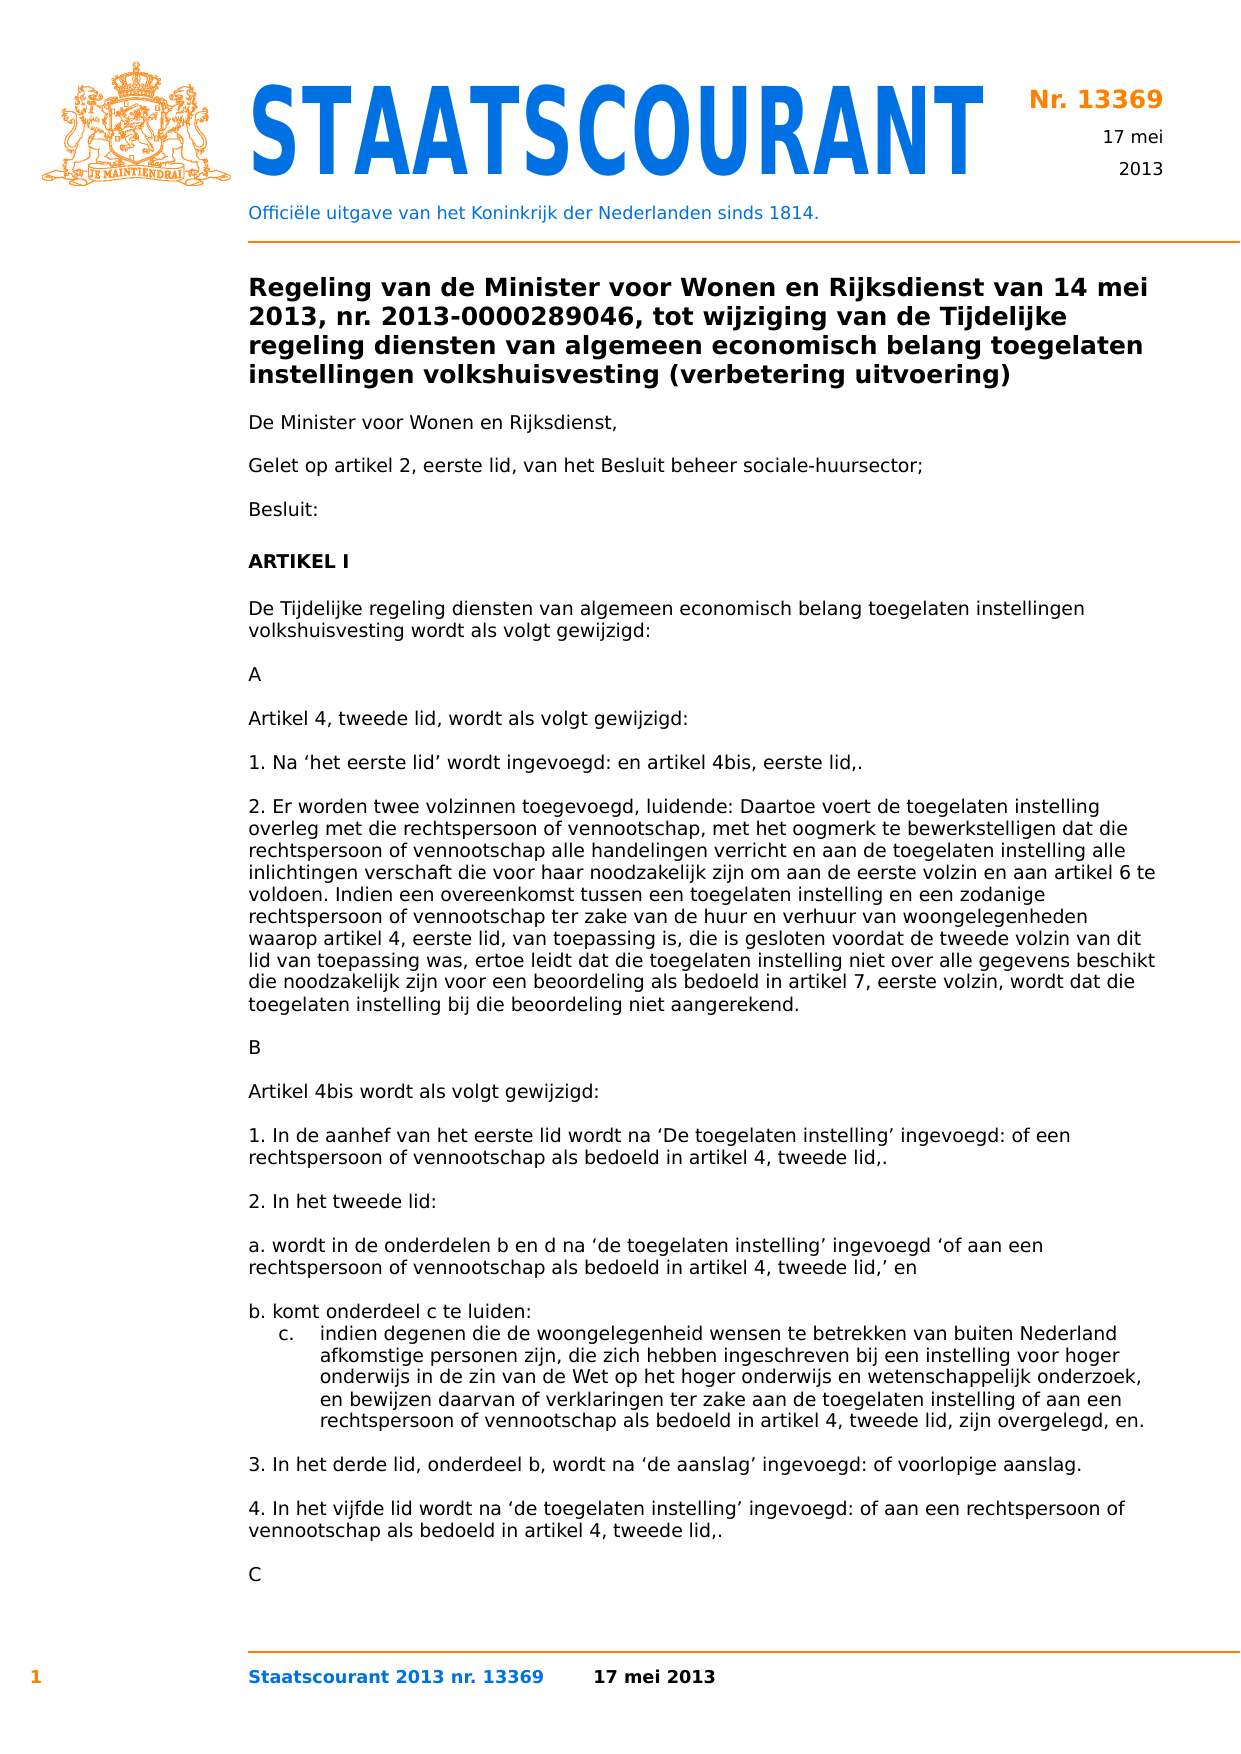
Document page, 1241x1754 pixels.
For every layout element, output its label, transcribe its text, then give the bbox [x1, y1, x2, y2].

subtitle Regeling van de Minister voor Wonen en Rijksdienst van 14 mei 2013, nr. 2013-0000289046, tot wijziging van de Tijdelijke regeling diensten van algemeen economisch belang toegelaten instellingen volkshuisvesting (verbetering uitvoering) [248, 273, 1163, 390]
picture [41, 62, 231, 186]
text 4. In het vijfde lid wordt na ‘de toegelaten instelling’ ingevoegd: of aan een rechtspersoon of vennootschap als bedoeld in artikel 4, tweede lid,. [248, 1498, 1163, 1542]
subtitle ARTIKEL I [248, 551, 1163, 573]
text Artikel 4, tweede lid, wordt als volgt gewijzigd: [248, 708, 1163, 730]
text De Minister voor Wonen en Rijksdienst, [248, 412, 1163, 433]
text Gelet op artikel 2, eerste lid, van het Besluit beheer sociale-huursector; [248, 455, 1163, 477]
text 1. Na ‘het eerste lid’ wordt ingevoegd: en artikel 4bis, eerste lid,. [248, 752, 1163, 774]
text a. wordt in de onderdelen b en d na ‘de toegelaten instelling’ ingevoegd ‘of aan een rechtspersoon of vennootschap als bedoeld in artikel 4, tweede lid,’ en [248, 1235, 1163, 1279]
text 2. Er worden twee volzinnen toegevoegd, luidende: Daartoe voert de toegelaten instelling overleg met die rechtspersoon of vennootschap, met het oogmerk te bewerkstelligen dat die rechtspersoon of vennootschap alle handelingen verricht en aan de toegelaten instelling alle inlichtingen verschaft die voor haar noodzakelijk zijn om aan de eerste volzin en aan artikel 6 te voldoen. Indien een overeenkomst tussen een toegelaten instelling en een zodanige rechtspersoon of vennootschap ter zake van de huur en verhuur van woongelegenheden waarop artikel 4, eerste lid, van toepassing is, die is gesloten voordat de tweede volzin van dit lid van toepassing was, ertoe leidt dat die toegelaten instelling niet over alle gegevens beschikt die noodzakelijk zijn voor een beoordeling als bedoeld in artikel 7, eerste volzin, wordt dat die toegelaten instelling bij die beoordeling niet aangerekend. [248, 796, 1163, 1015]
text c. indien degenen die de woongelegenheid wensen te betrekken van buiten Nederland afkomstige personen zijn, die zich hebben ingeschreven bij een instelling voor hoger onderwijs in de zin van de Wet op het hoger onderwijs en wetenschappelijk onderzoek, en bewijzen daarvan of verklaringen ter zake aan de toegelaten instelling of aan een rechtspersoon of vennootschap als bedoeld in artikel 4, tweede lid, zijn overgelegd, en. [278, 1322, 1163, 1432]
table_header [25, 62, 248, 241]
text Besluit: [248, 499, 1163, 521]
text Artikel 4bis wordt als volgt gewijzigd: [248, 1081, 1163, 1103]
text De Tijdelijke regeling diensten van algemeen economisch belang toegelaten instellingen volkshuisvesting wordt als volgt gewijzigd: [248, 598, 1163, 642]
table_cell 2013 [998, 153, 1240, 203]
table_cell 17 mei [998, 121, 1240, 153]
text C [248, 1564, 1163, 1586]
table_header STAATSCOURANT [248, 62, 998, 203]
text 2. In het tweede lid: [248, 1191, 1163, 1213]
text A [248, 664, 1163, 686]
table_cell Officiële uitgave van het Koninkrijk der Nederlanden sinds 1814. [248, 203, 1240, 241]
table_header Nr. 13369 [998, 62, 1240, 121]
text 1. In de aanhef van het eerste lid wordt na ‘De toegelaten instelling’ ingevoegd: of een rechtspersoon of vennootschap als bedoeld in artikel 4, tweede lid,. [248, 1125, 1163, 1169]
text b. komt onderdeel c te luiden: [248, 1301, 1163, 1322]
text 3. In het derde lid, onderdeel b, wordt na ‘de aanslag’ ingevoegd: of voorlopige aanslag. [248, 1454, 1163, 1476]
text B [248, 1037, 1163, 1059]
